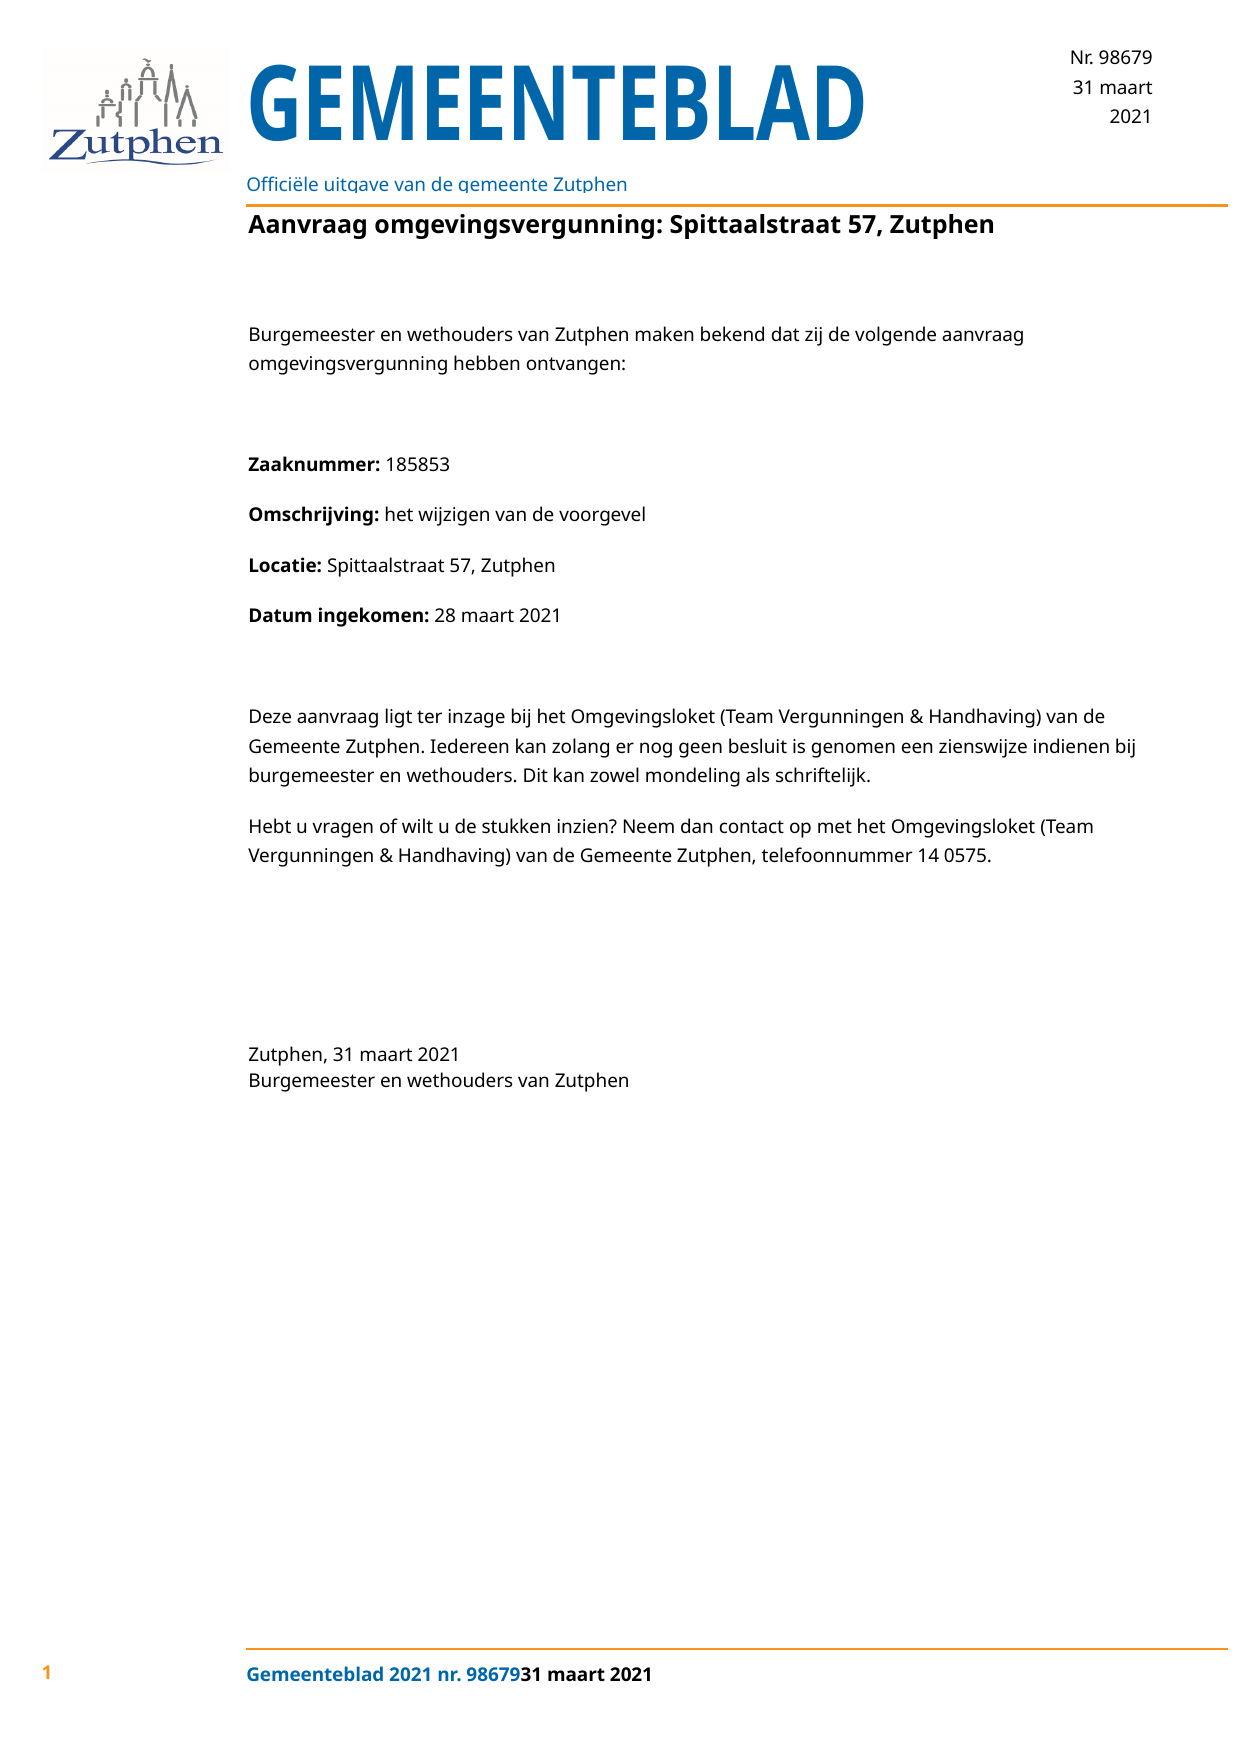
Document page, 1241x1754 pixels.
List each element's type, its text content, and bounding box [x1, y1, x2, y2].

text Hebt u vragen of wilt u de stukken inzien? Neem dan contact op met het Omgevingsloket (Team Vergunningen & Handhaving) van de Gemeente Zutphen, telefoonnummer 14 0575. [248, 813, 1152, 868]
text Omschrijving: het wijzigen van de voorgevel [248, 502, 1152, 527]
text Deze aanvraag ligt ter inzage bij het Omgevingsloket (Team Vergunningen & Handhaving) van de Gemeente Zutphen. Iedereen kan zolang er nog geen besluit is genomen een zienswijze indienen bij burgemeester en wethouders. Dit kan zowel mondeling als schriftelijk. [248, 703, 1152, 788]
picture [41, 47, 231, 172]
text Datum ingekomen: 28 maart 2021 [248, 602, 1152, 628]
text Burgemeester en wethouders van Zutphen [248, 1067, 1152, 1093]
text Zutphen, 31 maart 2021 [248, 1041, 1152, 1067]
text Zaaknummer: 185853 [248, 451, 1152, 477]
text Locatie: Spittaalstraat 57, Zutphen [248, 552, 1152, 578]
text Aanvraag omgevingsvergunning: Spittaalstraat 57, Zutphen [248, 207, 1152, 241]
text Burgemeester en wethouders van Zutphen maken bekend dat zij de volgende aanvraag omgevingsvergunning hebben ontvangen: [248, 321, 1152, 376]
